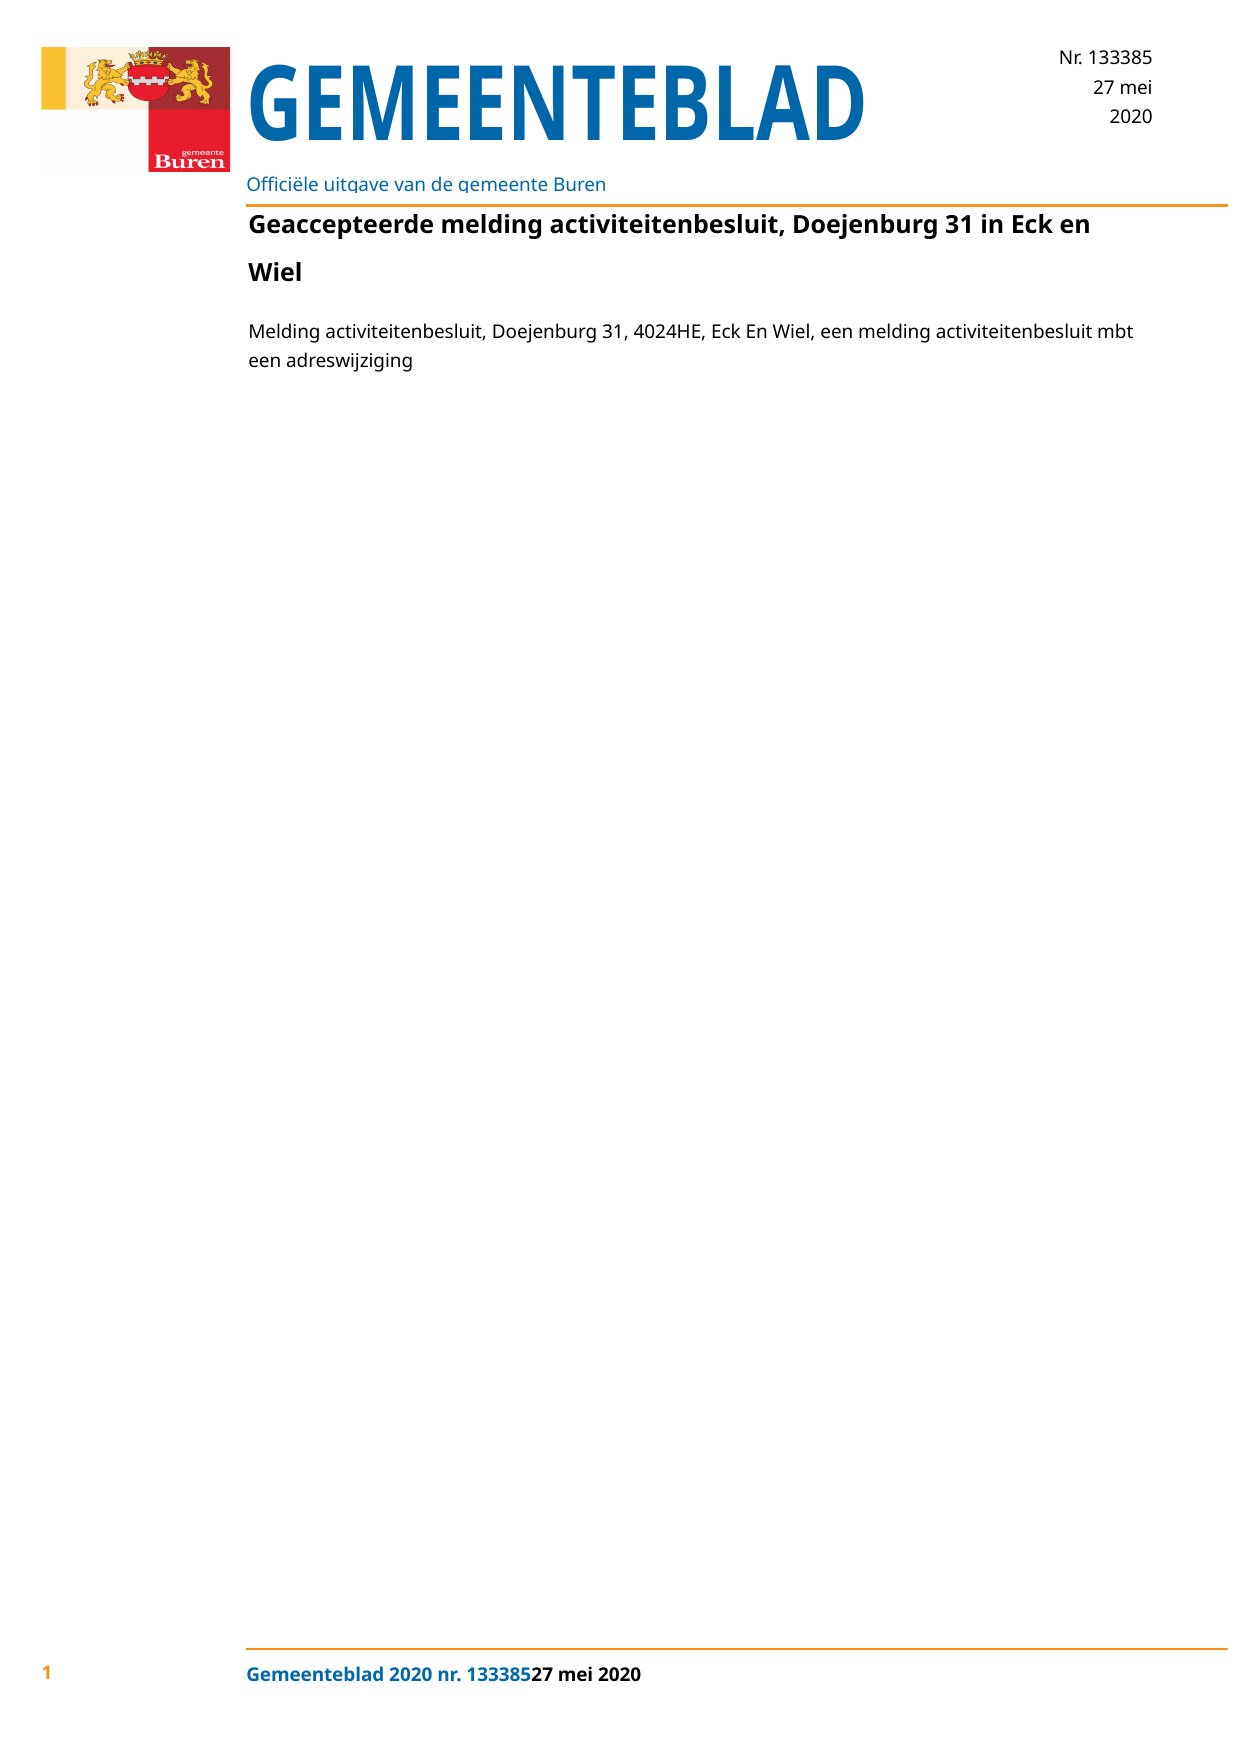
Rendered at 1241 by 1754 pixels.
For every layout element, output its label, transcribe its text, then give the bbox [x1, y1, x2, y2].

text Geaccepteerde melding activiteitenbesluit, Doejenburg 31 in Eck en Wiel [248, 207, 1152, 288]
picture [41, 47, 231, 172]
text Melding activiteitenbesluit, Doejenburg 31, 4024HE, Eck En Wiel, een melding activiteitenbesluit mbt een adreswijziging [248, 318, 1152, 373]
